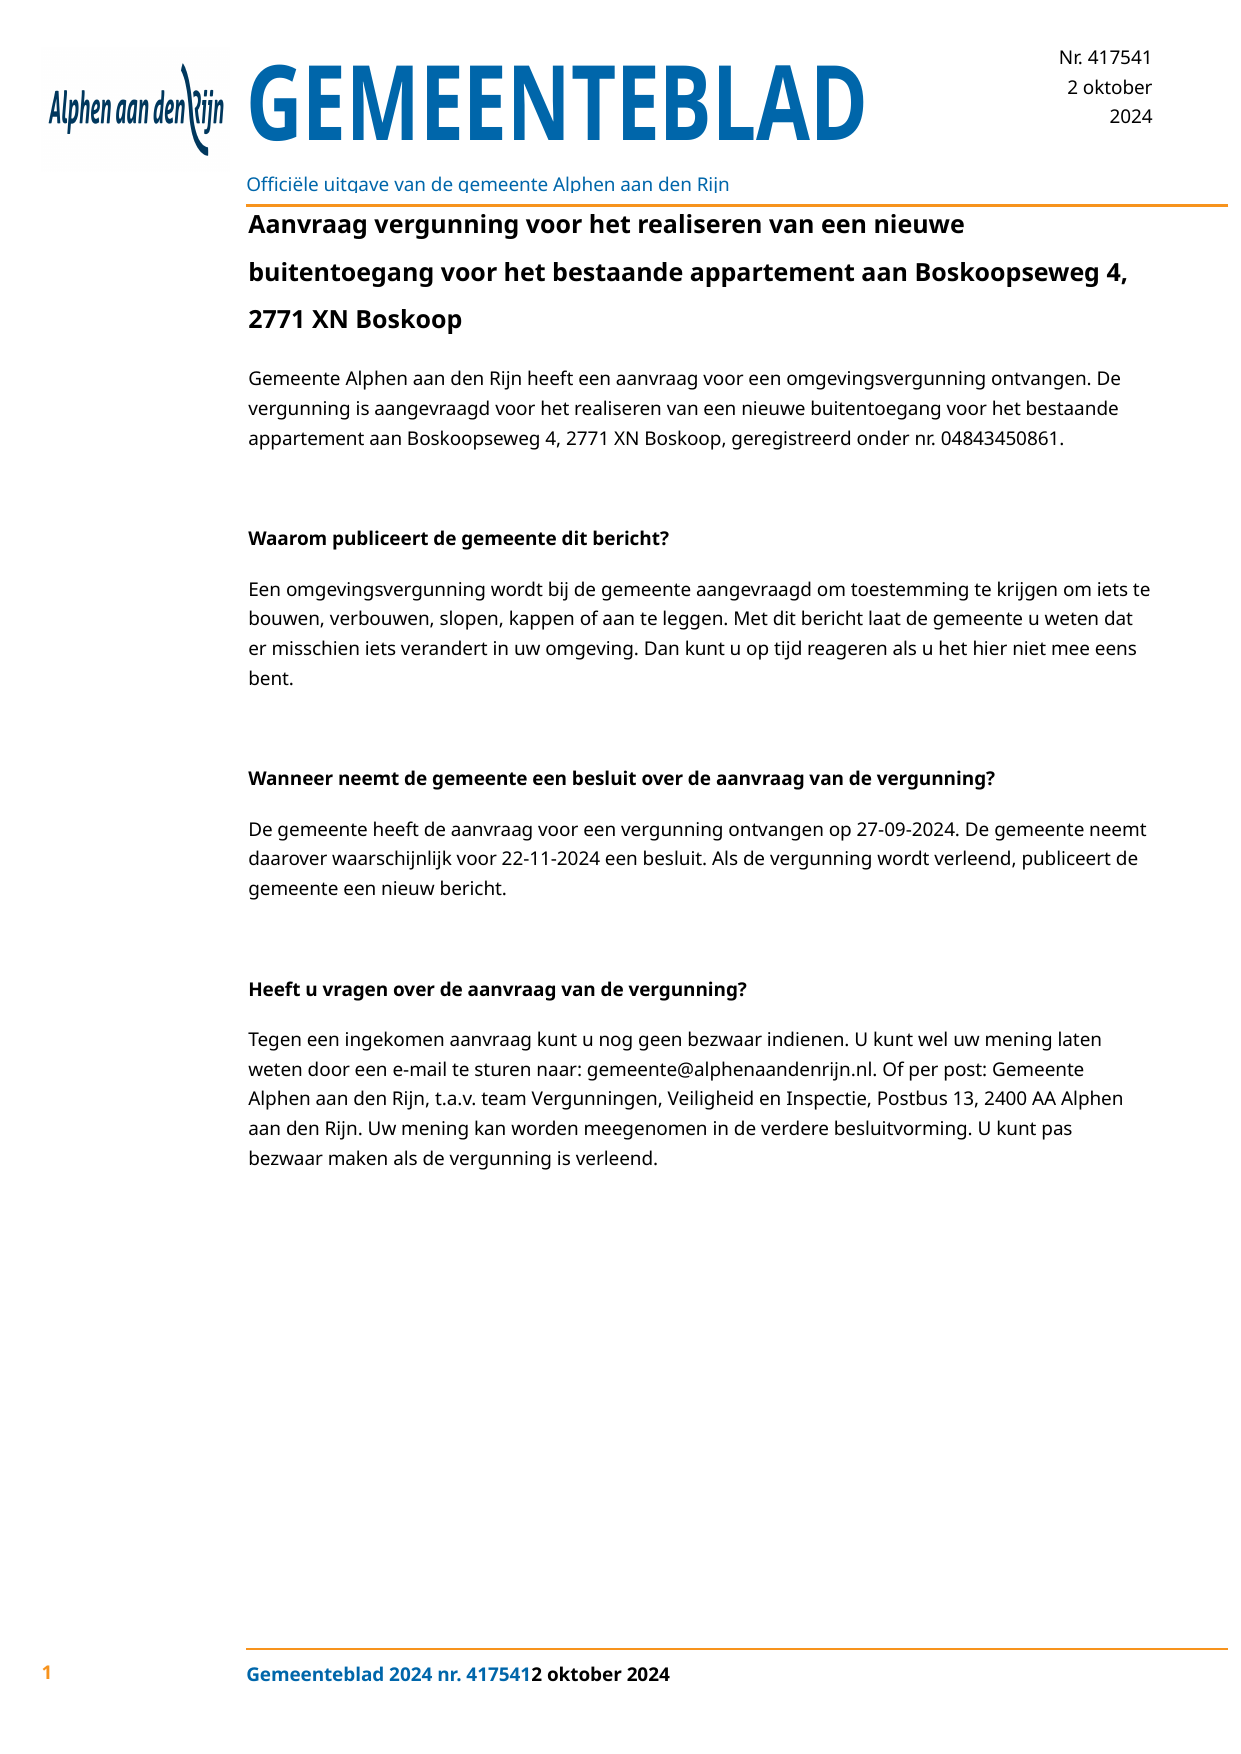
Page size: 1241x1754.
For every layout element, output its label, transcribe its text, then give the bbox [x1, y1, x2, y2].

text Waarom publiceert de gemeente dit bericht? [248, 526, 1152, 551]
text Gemeente Alphen aan den Rijn heeft een aanvraag voor een omgevingsvergunning ontvangen. De vergunning is aangevraagd voor het realiseren van een nieuwe buitentoegang voor het bestaande appartement aan Boskoopseweg 4, 2771 XN Boskoop, geregistreerd onder nr. 04843450861. [248, 366, 1152, 450]
text Aanvraag vergunning voor het realiseren van een nieuwe buitentoegang voor het bestaande appartement aan Boskoopseweg 4, 2771 XN Boskoop [248, 207, 1152, 336]
text Heeft u vragen over de aanvraag van de vergunning? [248, 976, 1152, 1002]
text De gemeente heeft de aanvraag voor een vergunning ontvangen op 27-09-2024. De gemeente neemt daarover waarschijnlijk voor 22-11-2024 een besluit. Als de vergunning wordt verleend, publiceert de gemeente een nieuw bericht. [248, 816, 1152, 901]
picture [41, 47, 231, 172]
text Tegen een ingekomen aanvraag kunt u nog geen bezwaar indienen. U kunt wel uw mening laten weten door een e-mail te sturen naar: gemeente@alphenaandenrijn.nl. Of per post: Gemeente Alphen aan den Rijn, t.a.v. team Vergunningen, Veiligheid en Inspectie, Postbus 13, 2400 AA Alphen aan den Rijn. Uw mening kan worden meegenomen in de verdere besluitvorming. U kunt pas bezwaar maken als de vergunning is verleend. [248, 1026, 1152, 1170]
text Wanneer neemt de gemeente een besluit over de aanvraag van de vergunning? [248, 766, 1152, 791]
text Een omgevingsvergunning wordt bij de gemeente aangevraagd om toestemming te krijgen om iets te bouwen, verbouwen, slopen, kappen of aan te leggen. Met dit bericht laat de gemeente u weten dat er misschien iets verandert in uw omgeving. Dan kunt u op tijd reageren als u het hier niet mee eens bent. [248, 576, 1152, 690]
